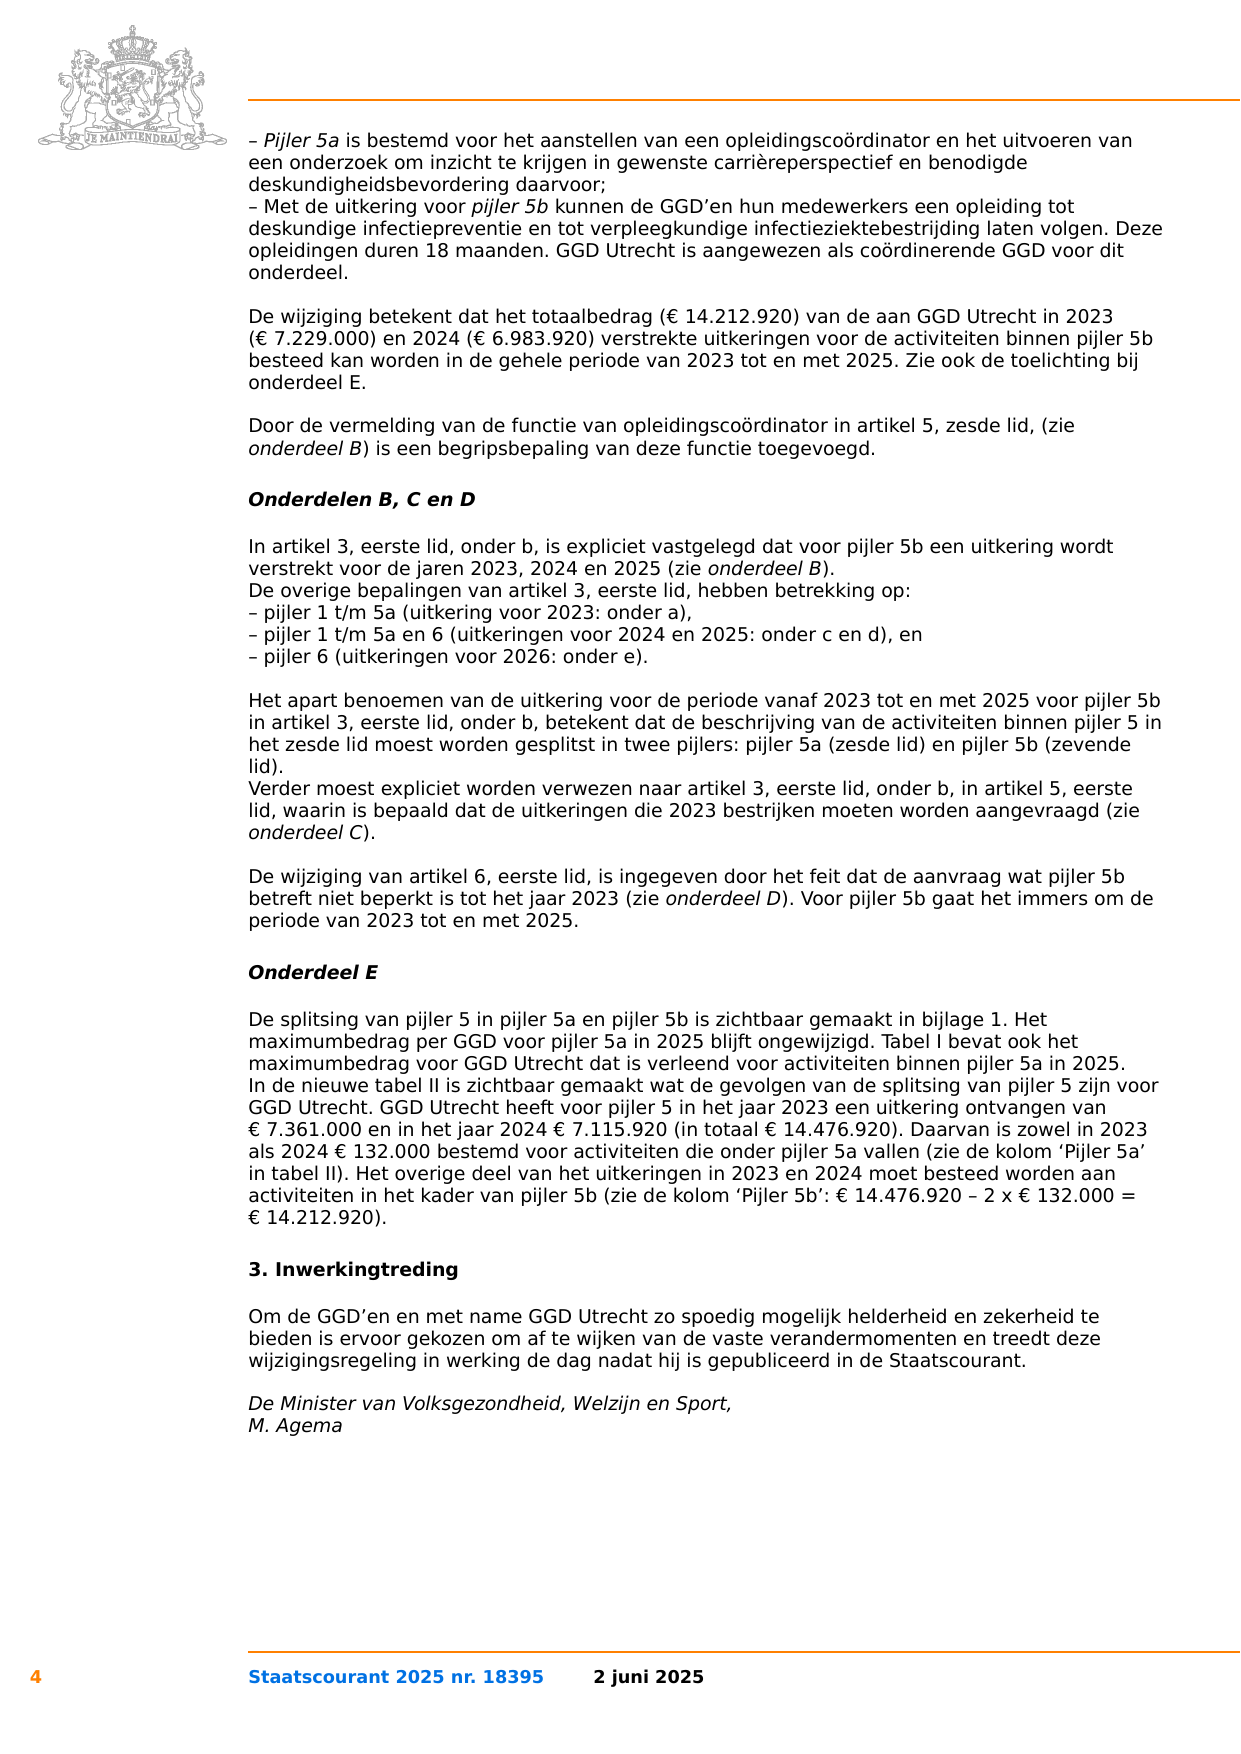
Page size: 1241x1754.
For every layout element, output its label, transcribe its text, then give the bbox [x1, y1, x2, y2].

text – Met de uitkering voor pijler 5b kunnen de GGD’en hun medewerkers een opleiding tot deskundige infectiepreventie en tot verpleegkundige infectieziektebestrijding laten volgen. Deze opleidingen duren 18 maanden. GGD Utrecht is aangewezen als coördinerende GGD voor dit onderdeel. [248, 196, 1163, 284]
text – pijler 1 t/m 5a (uitkering voor 2023: onder a), [248, 602, 1163, 624]
text Het apart benoemen van de uitkering voor de periode vanaf 2023 tot en met 2025 voor pijler 5b in artikel 3, eerste lid, onder b, betekent dat de beschrijving van de activiteiten binnen pijler 5 in het zesde lid moest worden gesplitst in twee pijlers: pijler 5a (zesde lid) en pijler 5b (zevende lid). [248, 690, 1163, 778]
text In de nieuwe tabel II is zichtbaar gemaakt wat de gevolgen van de splitsing van pijler 5 zijn voor GGD Utrecht. GGD Utrecht heeft voor pijler 5 in het jaar 2023 een uitkering ontvangen van € 7.361.000 en in het jaar 2024 € 7.115.920 (in totaal € 14.476.920). Daarvan is zowel in 2023 als 2024 € 132.000 bestemd voor activiteiten die onder pijler 5a vallen (zie de kolom ‘Pijler 5a’ in tabel II). Het overige deel van het uitkeringen in 2023 en 2024 moet besteed worden aan activiteiten in het kader van pijler 5b (zie de kolom ‘Pijler 5b’: € 14.476.920 – 2 x € 132.000 = € 14.212.920). [248, 1075, 1163, 1228]
text De Minister van Volksgezondheid, Welzijn en Sport, M. Agema [248, 1393, 1163, 1437]
text Verder moest expliciet worden verwezen naar artikel 3, eerste lid, onder b, in artikel 5, eerste lid, waarin is bepaald dat de uitkeringen die 2023 bestrijken moeten worden aangevraagd (zie onderdeel C). [248, 778, 1163, 844]
text Door de vermelding van de functie van opleidingscoördinator in artikel 5, zesde lid, (zie onderdeel B) is een begripsbepaling van deze functie toegevoegd. [248, 415, 1163, 459]
text – Pijler 5a is bestemd voor het aanstellen van een opleidingscoördinator en het uitvoeren van een onderzoek om inzicht te krijgen in gewenste carrièreperspectief en benodigde deskundigheidsbevordering daarvoor; [248, 130, 1163, 196]
subtitle Onderdelen B, C en D [248, 489, 1163, 511]
text De wijziging van artikel 6, eerste lid, is ingegeven door het feit dat de aanvraag wat pijler 5b betreft niet beperkt is tot het jaar 2023 (zie onderdeel D). Voor pijler 5b gaat het immers om de periode van 2023 tot en met 2025. [248, 866, 1163, 932]
text De splitsing van pijler 5 in pijler 5a en pijler 5b is zichtbaar gemaakt in bijlage 1. Het maximumbedrag per GGD voor pijler 5a in 2025 blijft ongewijzigd. Tabel I bevat ook het maximumbedrag voor GGD Utrecht dat is verleend voor activiteiten binnen pijler 5a in 2025. [248, 1009, 1163, 1075]
text – pijler 1 t/m 5a en 6 (uitkeringen voor 2024 en 2025: onder c en d), en [248, 624, 1163, 646]
subtitle 3. Inwerkingtreding [248, 1258, 1163, 1281]
text Om de GGD’en en met name GGD Utrecht zo spoedig mogelijk helderheid en zekerheid te bieden is ervoor gekozen om af te wijken van de vaste verandermomenten en treedt deze wijzigingsregeling in werking de dag nadat hij is gepubliceerd in de Staatscourant. [248, 1306, 1163, 1371]
text De overige bepalingen van artikel 3, eerste lid, hebben betrekking op: [248, 580, 1163, 602]
text – pijler 6 (uitkeringen voor 2026: onder e). [248, 646, 1163, 668]
text In artikel 3, eerste lid, onder b, is expliciet vastgelegd dat voor pijler 5b een uitkering wordt verstrekt voor de jaren 2023, 2024 en 2025 (zie onderdeel B). [248, 536, 1163, 580]
text De wijziging betekent dat het totaalbedrag (€ 14.212.920) van de aan GGD Utrecht in 2023 (€ 7.229.000) en 2024 (€ 6.983.920) verstrekte uitkeringen voor de activiteiten binnen pijler 5b besteed kan worden in de gehele periode van 2023 tot en met 2025. Zie ook de toelichting bij onderdeel E. [248, 306, 1163, 393]
picture [38, 25, 227, 150]
subtitle Onderdeel E [248, 962, 1163, 984]
